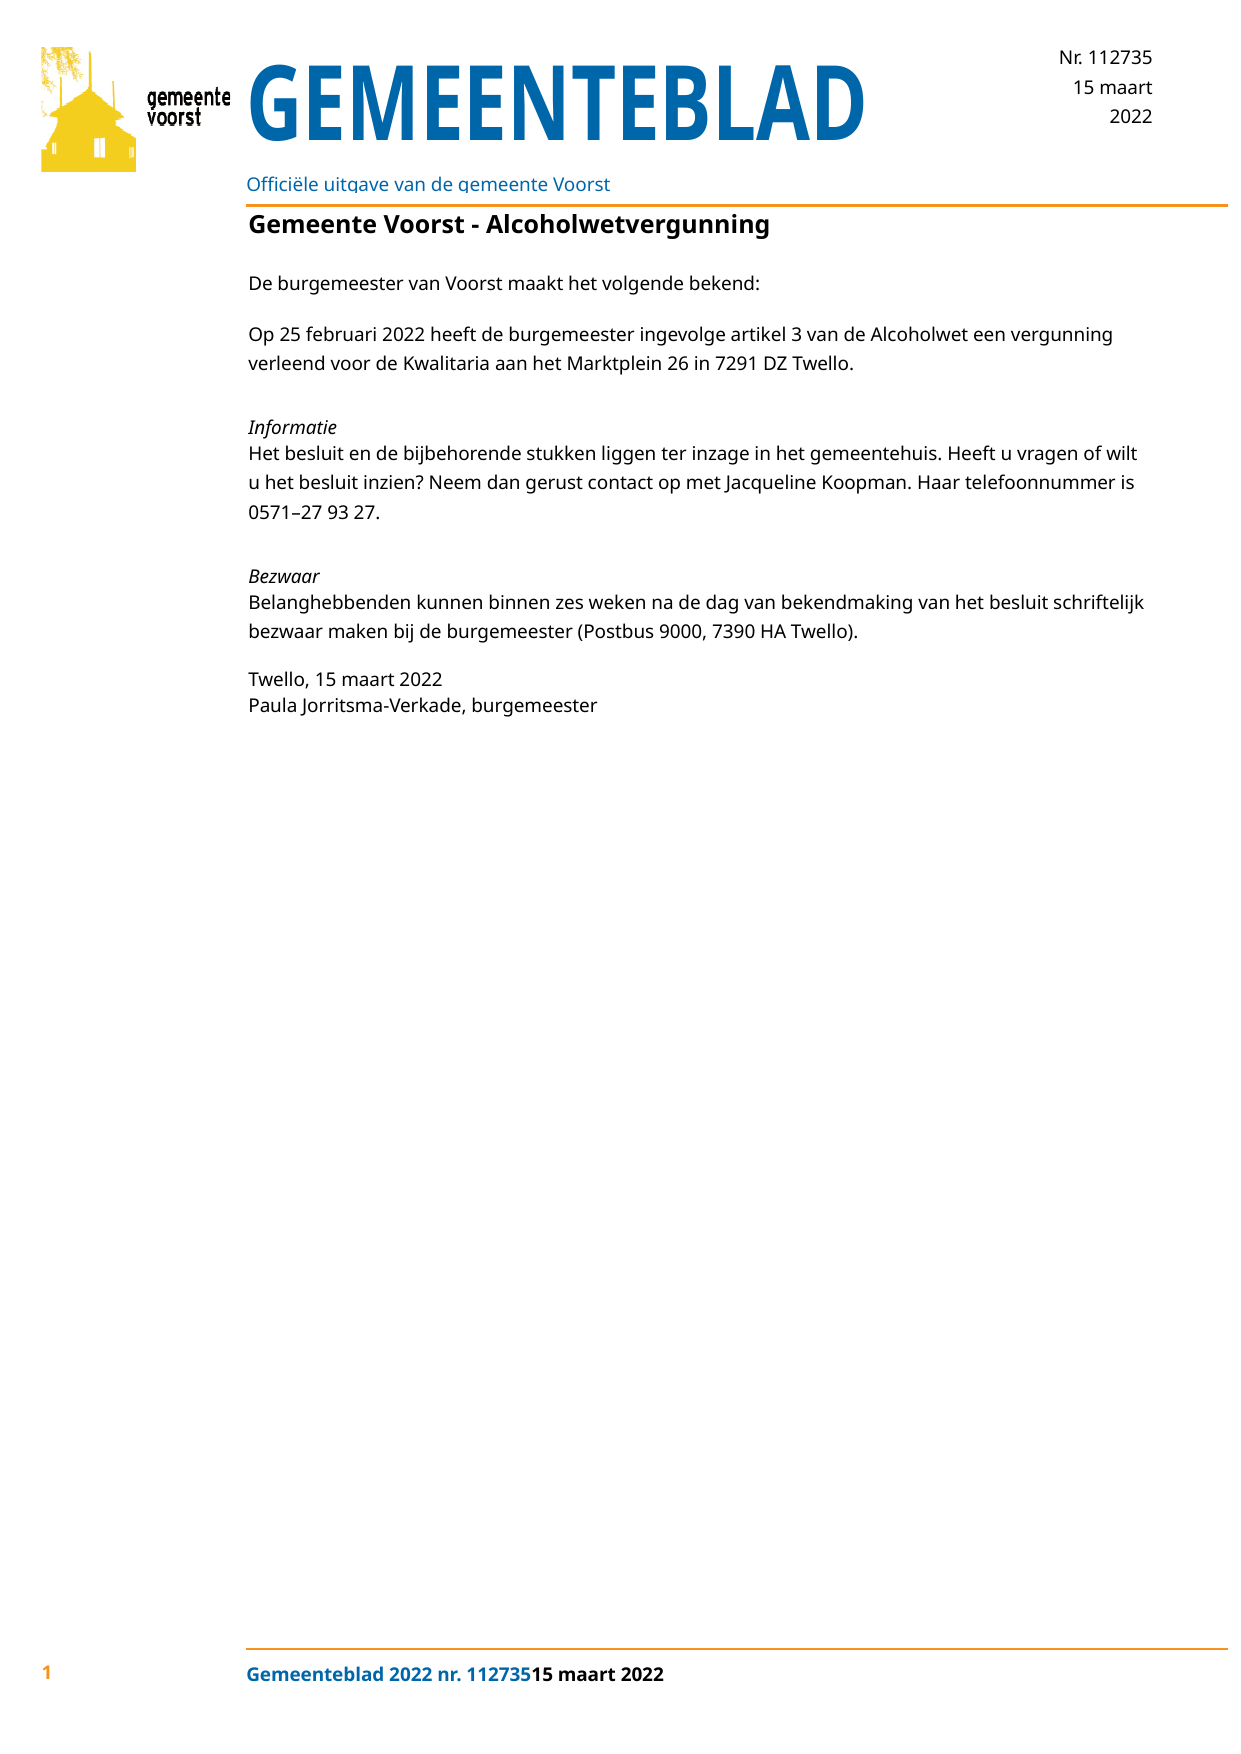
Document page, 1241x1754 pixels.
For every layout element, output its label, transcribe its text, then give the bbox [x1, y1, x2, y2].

text Belanghebbenden kunnen binnen zes weken na de dag van bekendmaking van het besluit schriftelijk bezwaar maken bij de burgemeester (Postbus 9000, 7390 HA Twello). [248, 589, 1152, 644]
text Het besluit en de bijbehorende stukken liggen ter inzage in het gemeentehuis. Heeft u vragen of wilt u het besluit inzien? Neem dan gerust contact op met Jacqueline Koopman. Haar telefoonnummer is 0571–27 93 27. [248, 440, 1152, 525]
text Op 25 februari 2022 heeft de burgemeester ingevolge artikel 3 van de Alcoholwet een vergunning verleend voor de Kwalitaria aan het Marktplein 26 in 7291 DZ Twello. [248, 321, 1152, 376]
picture [41, 47, 231, 172]
text Gemeente Voorst - Alcoholwetvergunning [248, 207, 1152, 241]
text Twello, 15 maart 2022 [248, 666, 1152, 692]
text Paula Jorritsma-Verkade, burgemeester [248, 692, 1152, 718]
text De burgemeester van Voorst maakt het volgende bekend: [248, 270, 1152, 296]
text Informatie [248, 414, 1152, 440]
text Bezwaar [248, 563, 1152, 589]
